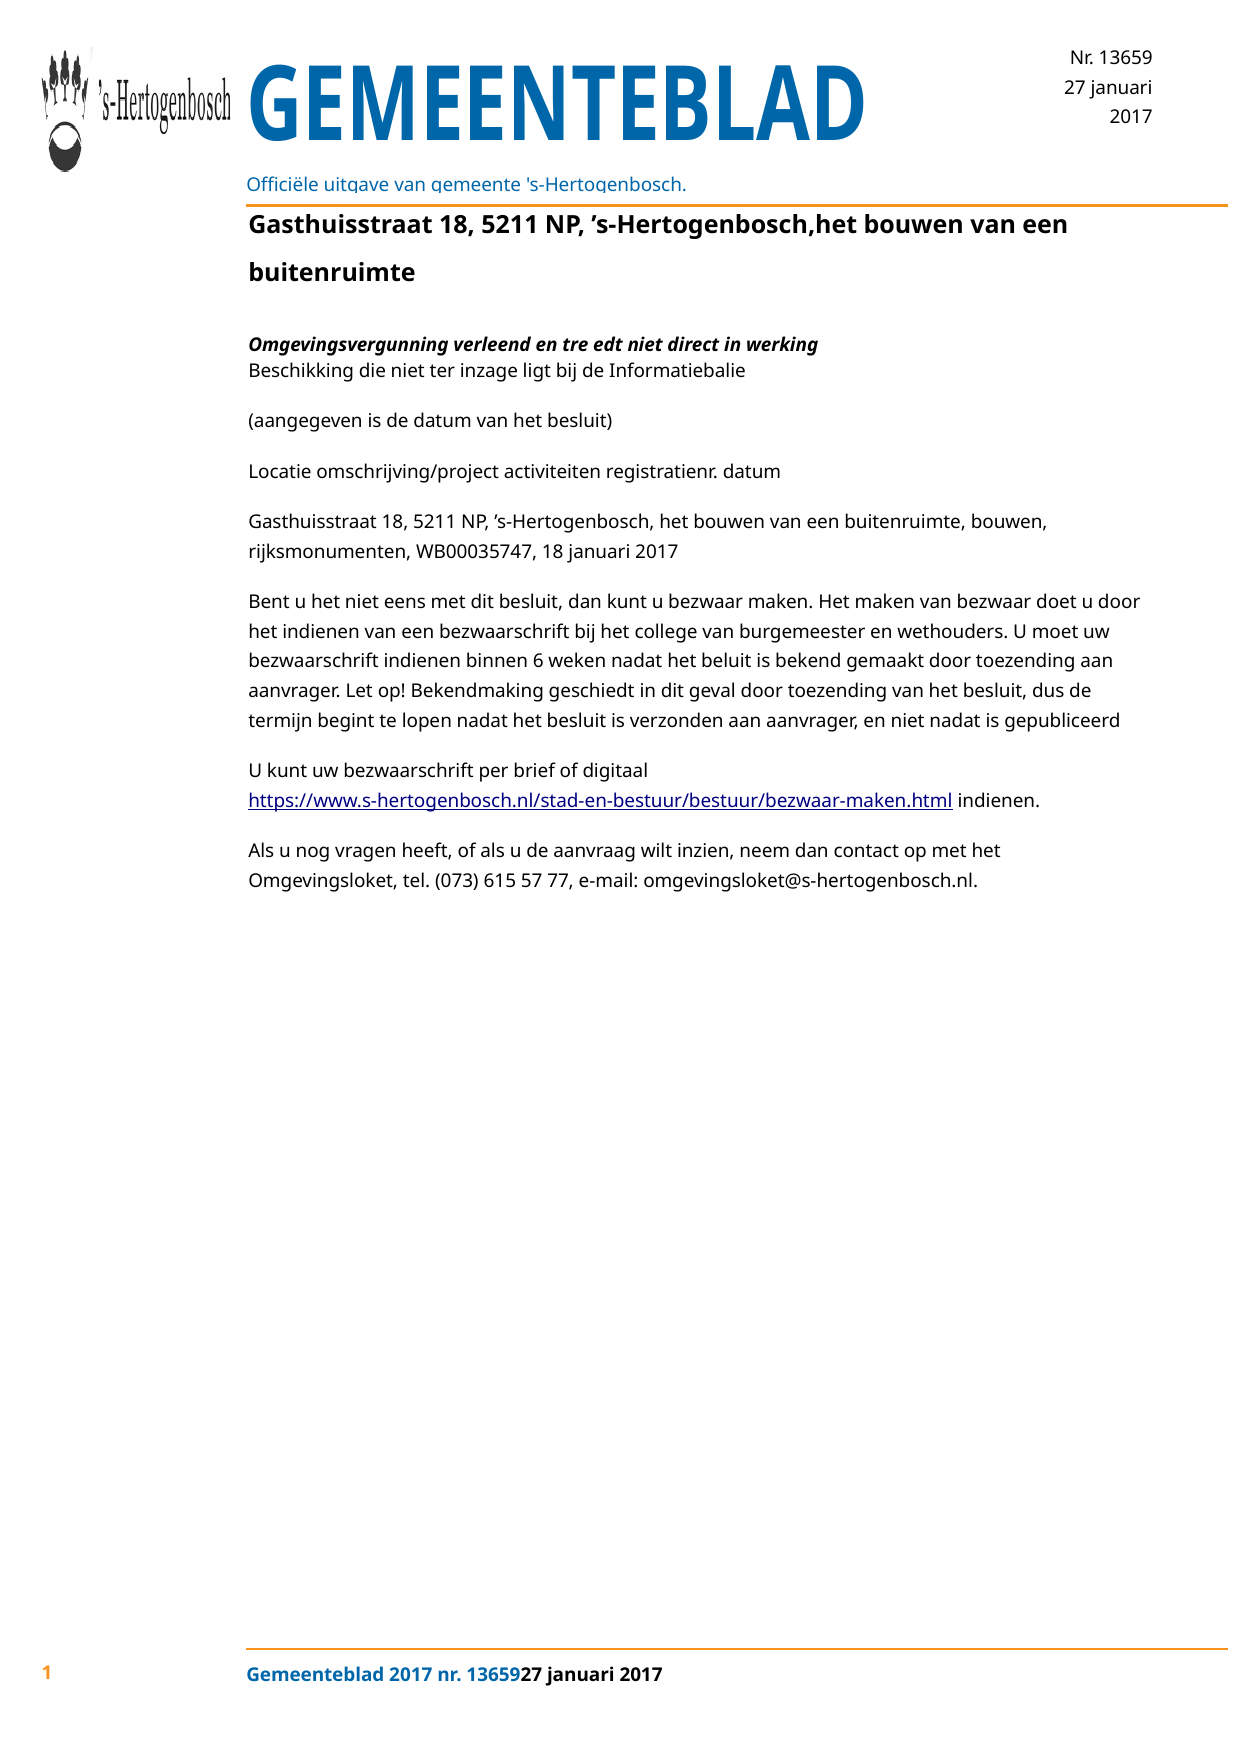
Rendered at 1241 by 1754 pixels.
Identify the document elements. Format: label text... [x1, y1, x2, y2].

picture [41, 47, 231, 172]
text Beschikking die niet ter inzage ligt bij de Informatiebalie [248, 357, 1152, 383]
text Locatie omschrijving/project activiteiten registratienr. datum [248, 458, 1152, 484]
text Als u nog vragen heeft, of als u de aanvraag wilt inzien, neem dan contact op met het Omgevingsloket, tel. (073) 615 57 77, e-mail: omgevingsloket@s-hertogenbosch.nl. [248, 837, 1152, 892]
text Gasthuisstraat 18, 5211 NP, ’s-Hertogenbosch, het bouwen van een buitenruimte, bouwen, rijksmonumenten, WB00035747, 18 januari 2017 [248, 508, 1152, 564]
text Bent u het niet eens met dit besluit, dan kunt u bezwaar maken. Het maken van bezwaar doet u door het indienen van een bezwaarschrift bij het college van burgemeester en wethouders. U moet uw bezwaarschrift indienen binnen 6 weken nadat het beluit is bekend gemaakt door toezending aan aanvrager. Let op! Bekendmaking geschiedt in dit geval door toezending van het besluit, dus de termijn begint te lopen nadat het besluit is verzonden aan aanvrager, en niet nadat is gepubliceerd [248, 588, 1152, 732]
text Gasthuisstraat 18, 5211 NP, ’s-Hertogenbosch,het bouwen van een buitenruimte [248, 207, 1152, 288]
text (aangegeven is de datum van het besluit) [248, 408, 1152, 433]
text U kunt uw bezwaarschrift per brief of digitaal https://www.s-hertogenbosch.nl/stad-en-bestuur/bestuur/bezwaar-maken.html indienen. [248, 757, 1152, 812]
text Omgevingsvergunning verleend en tre edt niet direct in werking [248, 331, 1152, 357]
